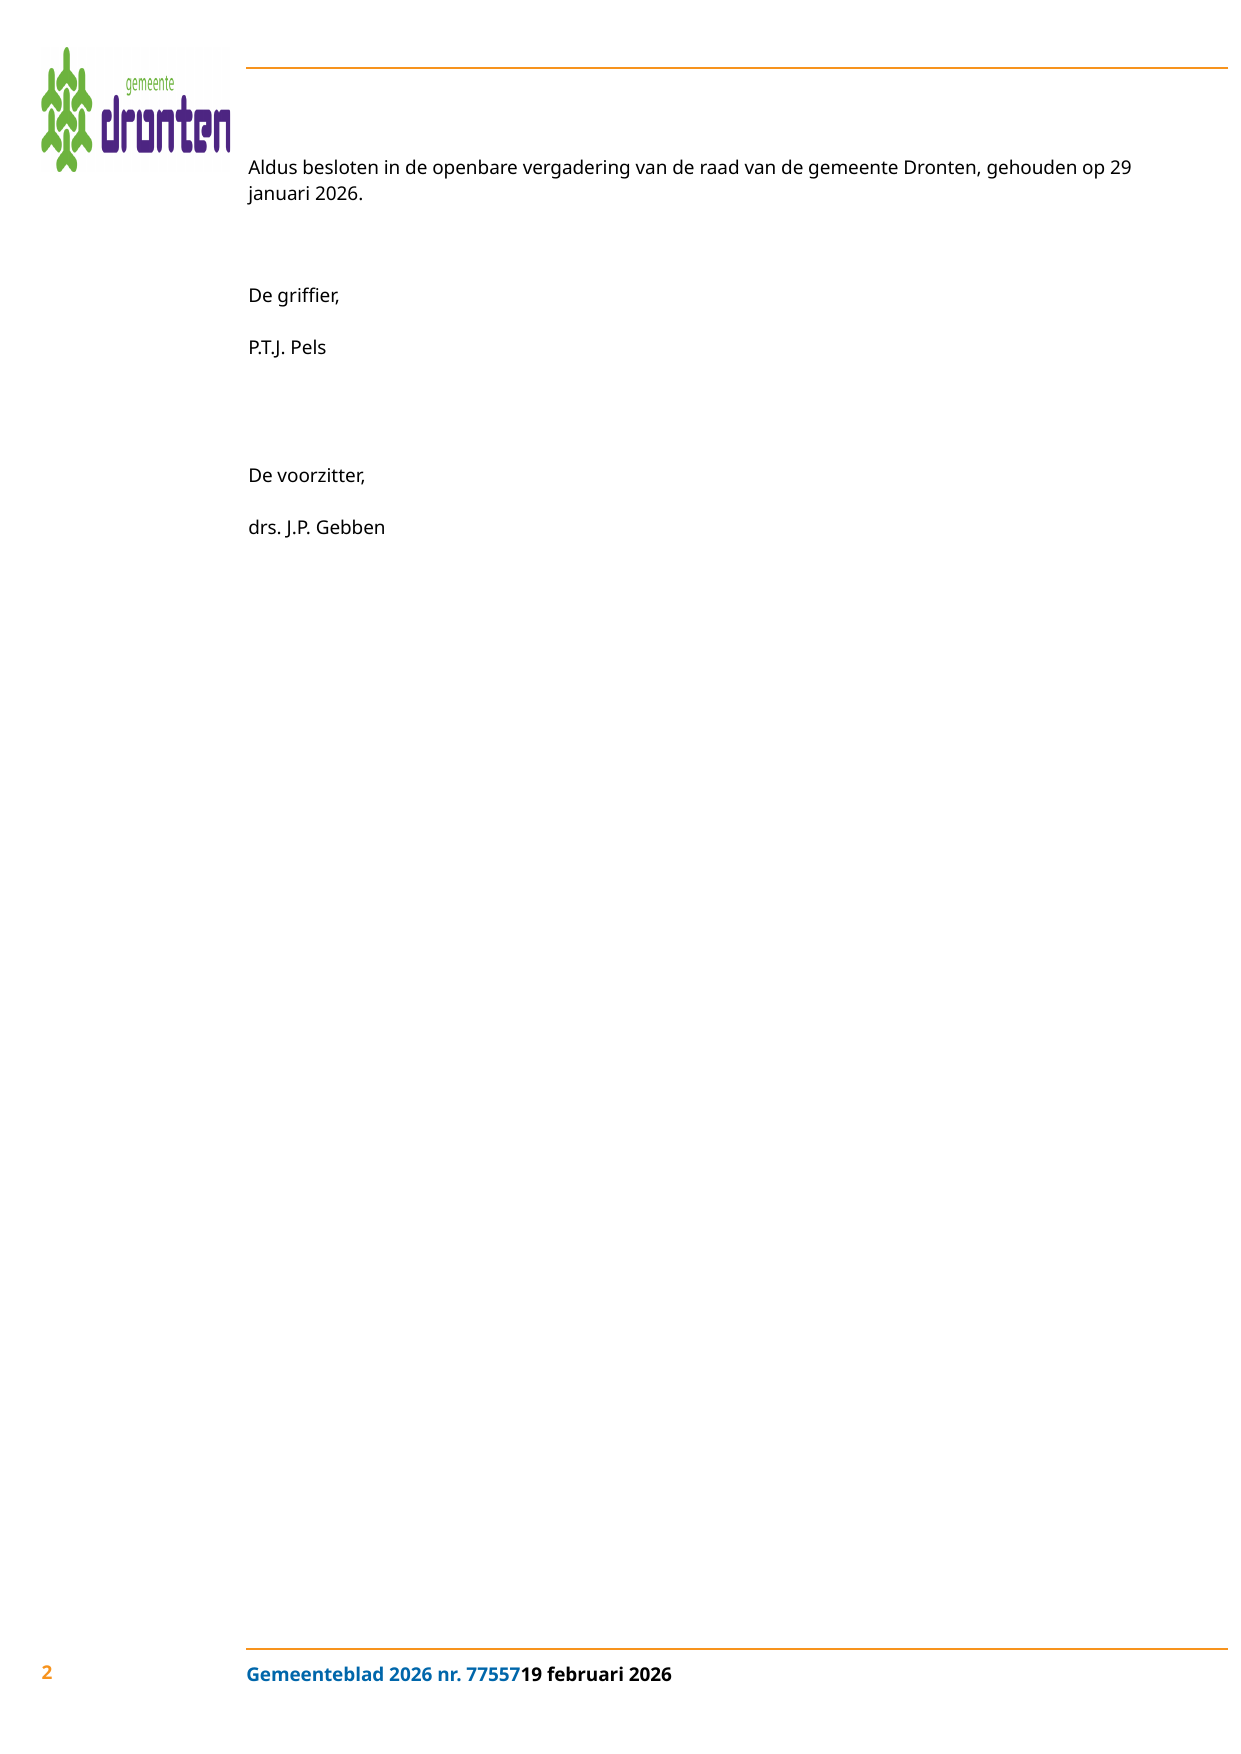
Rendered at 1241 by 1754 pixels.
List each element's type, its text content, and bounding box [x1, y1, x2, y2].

text De griffier, [248, 283, 1152, 308]
text P.T.J. Pels [248, 334, 1152, 360]
text drs. J.P. Gebben [248, 514, 1152, 540]
text Aldus besloten in de openbare vergadering van de raad van de gemeente Dronten, gehouden op 29 januari 2026. [248, 154, 1152, 205]
text De voorzitter, [248, 463, 1152, 488]
picture [41, 47, 231, 172]
